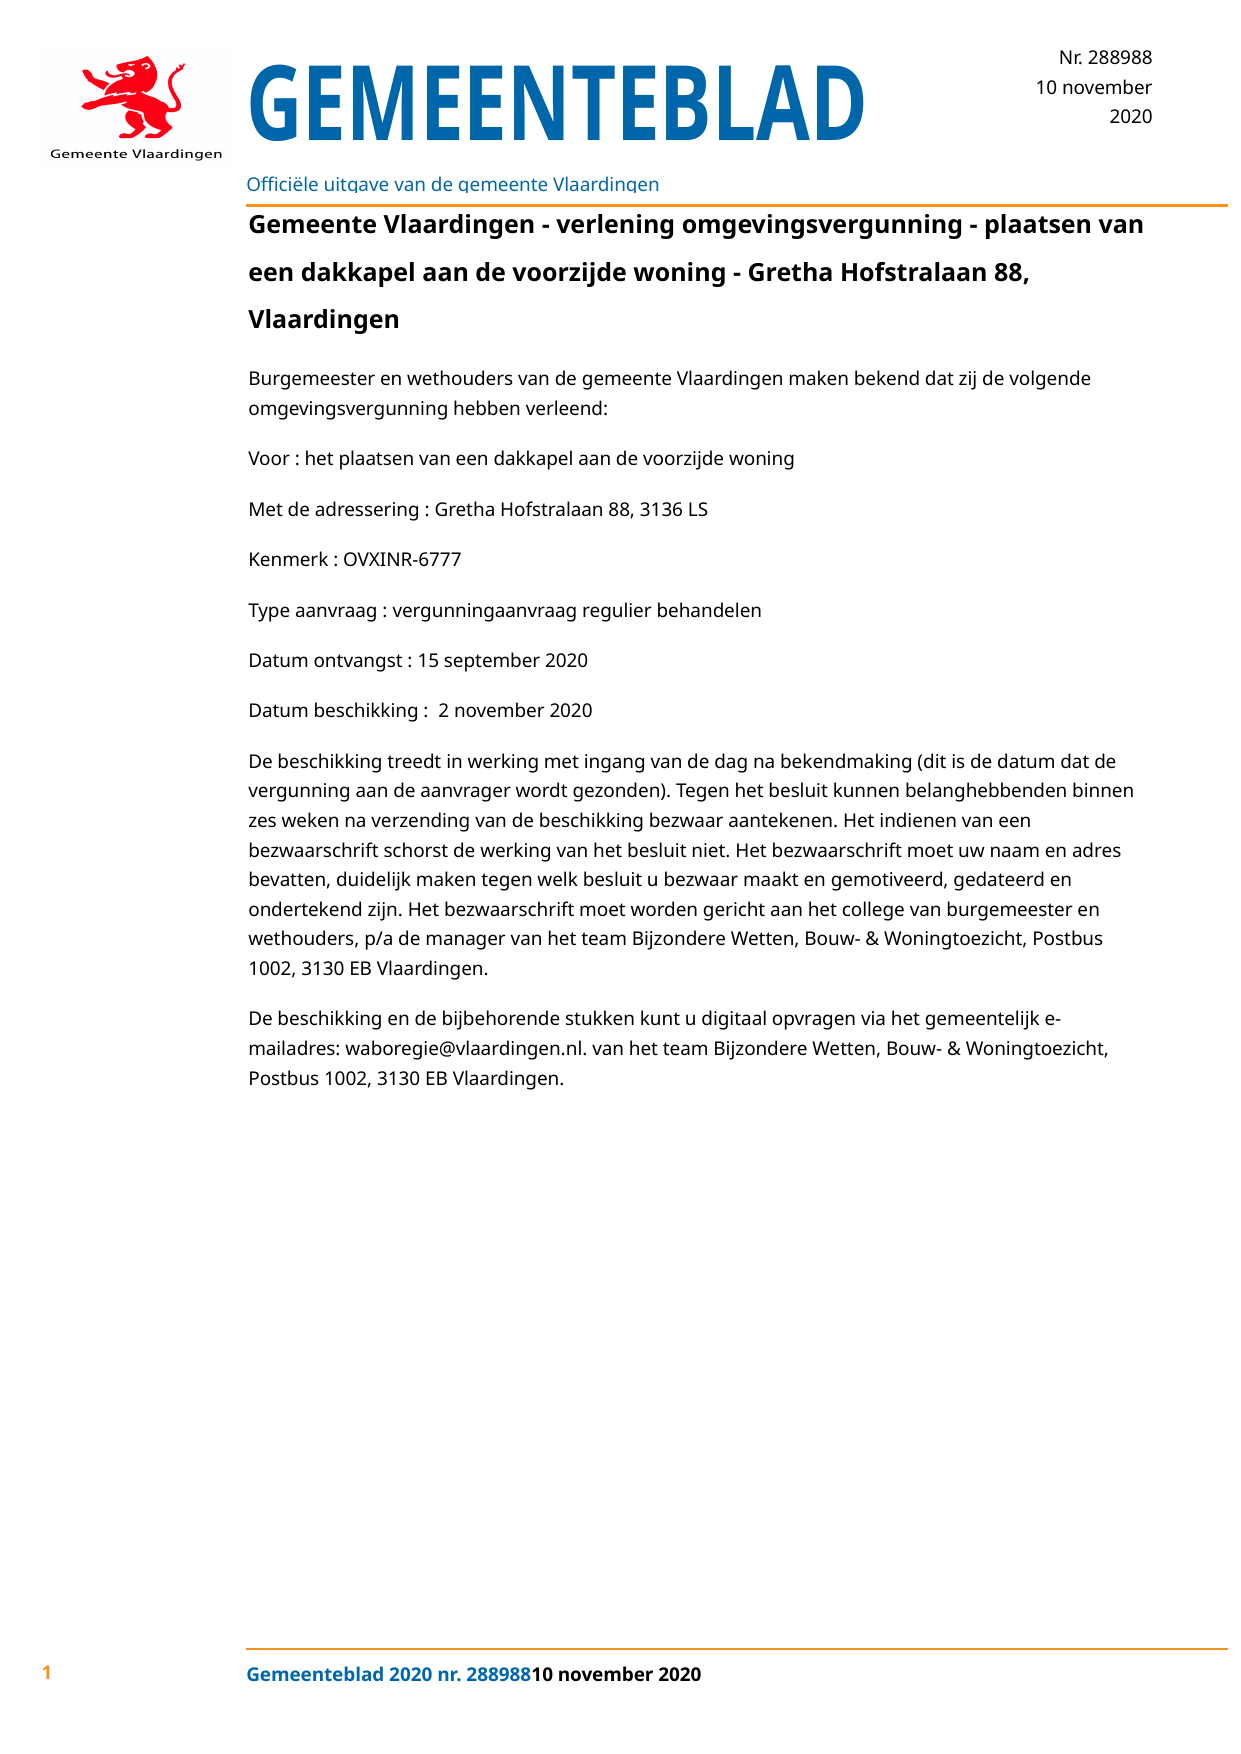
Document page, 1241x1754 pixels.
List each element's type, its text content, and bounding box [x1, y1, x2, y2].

text De beschikking en de bijbehorende stukken kunt u digitaal opvragen via het gemeentelijk e-mailadres: waboregie@vlaardingen.nl. van het team Bijzondere Wetten, Bouw- & Woningtoezicht, Postbus 1002, 3130 EB Vlaardingen. [248, 1006, 1152, 1090]
picture [41, 47, 231, 172]
text De beschikking treedt in werking met ingang van de dag na bekendmaking (dit is de datum dat de vergunning aan de aanvrager wordt gezonden). Tegen het besluit kunnen belanghebbenden binnen zes weken na verzending van de beschikking bezwaar aantekenen. Het indienen van een bezwaarschrift schorst de werking van het besluit niet. Het bezwaarschrift moet uw naam en adres bevatten, duidelijk maken tegen welk besluit u bezwaar maakt en gemotiveerd, gedateerd en ondertekend zijn. Het bezwaarschrift moet worden gericht aan het college van burgemeester en wethouders, p/a de manager van het team Bijzondere Wetten, Bouw- & Woningtoezicht, Postbus 1002, 3130 EB Vlaardingen. [248, 748, 1152, 981]
text Datum beschikking : 2 november 2020 [248, 698, 1152, 723]
text Gemeente Vlaardingen - verlening omgevingsvergunning - plaatsen van een dakkapel aan de voorzijde woning - Gretha Hofstralaan 88, Vlaardingen [248, 207, 1152, 336]
text Voor : het plaatsen van een dakkapel aan de voorzijde woning [248, 446, 1152, 471]
text Met de adressering : Gretha Hofstralaan 88, 3136 LS [248, 496, 1152, 522]
text Datum ontvangst : 15 september 2020 [248, 647, 1152, 673]
text Type aanvraag : vergunningaanvraag regulier behandelen [248, 597, 1152, 622]
text Kenmerk : OVXINR-6777 [248, 546, 1152, 572]
text Burgemeester en wethouders van de gemeente Vlaardingen maken bekend dat zij de volgende omgevingsvergunning hebben verleend: [248, 366, 1152, 421]
